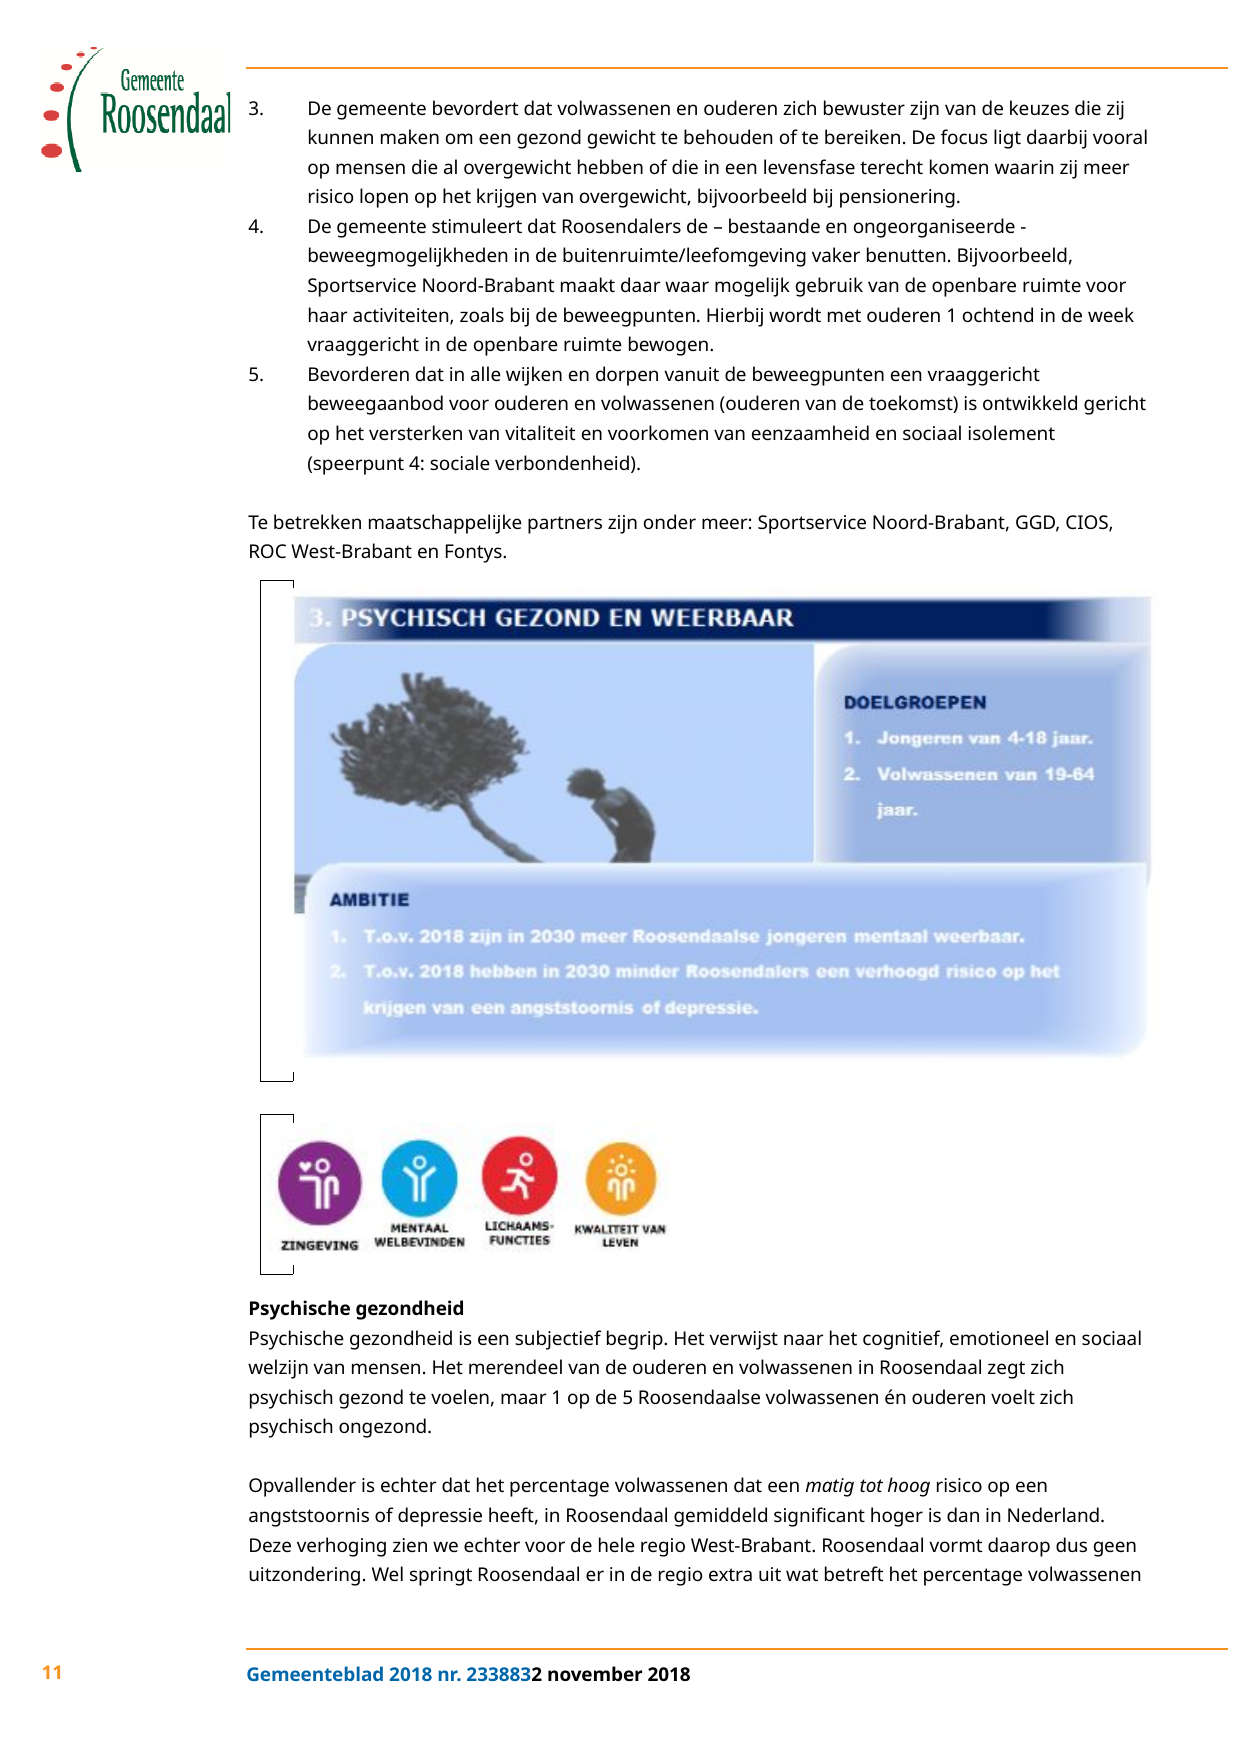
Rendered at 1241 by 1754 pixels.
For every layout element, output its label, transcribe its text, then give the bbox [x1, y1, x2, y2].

picture [268, 1123, 683, 1265]
picture [268, 588, 1173, 1072]
list De gemeente stimuleert dat Roosendalers de – bestaande en ongeorganiseerde - beweegmogelijkheden in de buitenruimte/leefomgeving vaker benutten. Bijvoorbeeld, Sportservice Noord-Brabant maakt daar waar mogelijk gebruik van de openbare ruimte voor haar activiteiten, zoals bij de beweegpunten. Hierbij wordt met ouderen 1 ochtend in de week vraaggericht in de openbare ruimte bewogen. [248, 213, 1152, 357]
text Te betrekken maatschappelijke partners zijn onder meer: Sportservice Noord-Brabant, GGD, CIOS, ROC West-Brabant en Fontys. [248, 509, 1152, 564]
list De gemeente bevordert dat volwassenen en ouderen zich bewuster zijn van de keuzes die zij kunnen maken om een gezond gewicht te behouden of te bereiken. De focus ligt daarbij vooral op mensen die al overgewicht hebben of die in een levensfase terecht komen waarin zij meer risico lopen op het krijgen van overgewicht, bijvoorbeeld bij pensionering. [248, 95, 1152, 209]
list Bevorderen dat in alle wijken en dorpen vanuit de beweegpunten een vraaggericht beweegaanbod voor ouderen en volwassenen (ouderen van de toekomst) is ontwikkeld gericht op het versterken van vitaliteit en voorkomen van eenzaamheid en sociaal isolement (speerpunt 4: sociale verbondenheid). [248, 361, 1152, 476]
text Psychische gezondheid [248, 1295, 1152, 1321]
text Psychische gezondheid is een subjectief begrip. Het verwijst naar het cognitief, emotioneel en sociaal welzijn van mensen. Het merendeel van de ouderen en volwassenen in Roosendaal zegt zich psychisch gezond te voelen, maar 1 op de 5 Roosendaalse volwassenen én ouderen voelt zich psychisch ongezond. [248, 1325, 1152, 1439]
picture [41, 47, 231, 172]
text Opvallender is echter dat het percentage volwassenen dat een matig tot hoog risico op een angststoornis of depressie heeft, in Roosendaal gemiddeld significant hoger is dan in Nederland. Deze verhoging zien we echter voor de hele regio West-Brabant. Roosendaal vormt daarop dus geen uitzondering. Wel springt Roosendaal er in de regio extra uit wat betreft het percentage volwassenen [248, 1473, 1152, 1587]
